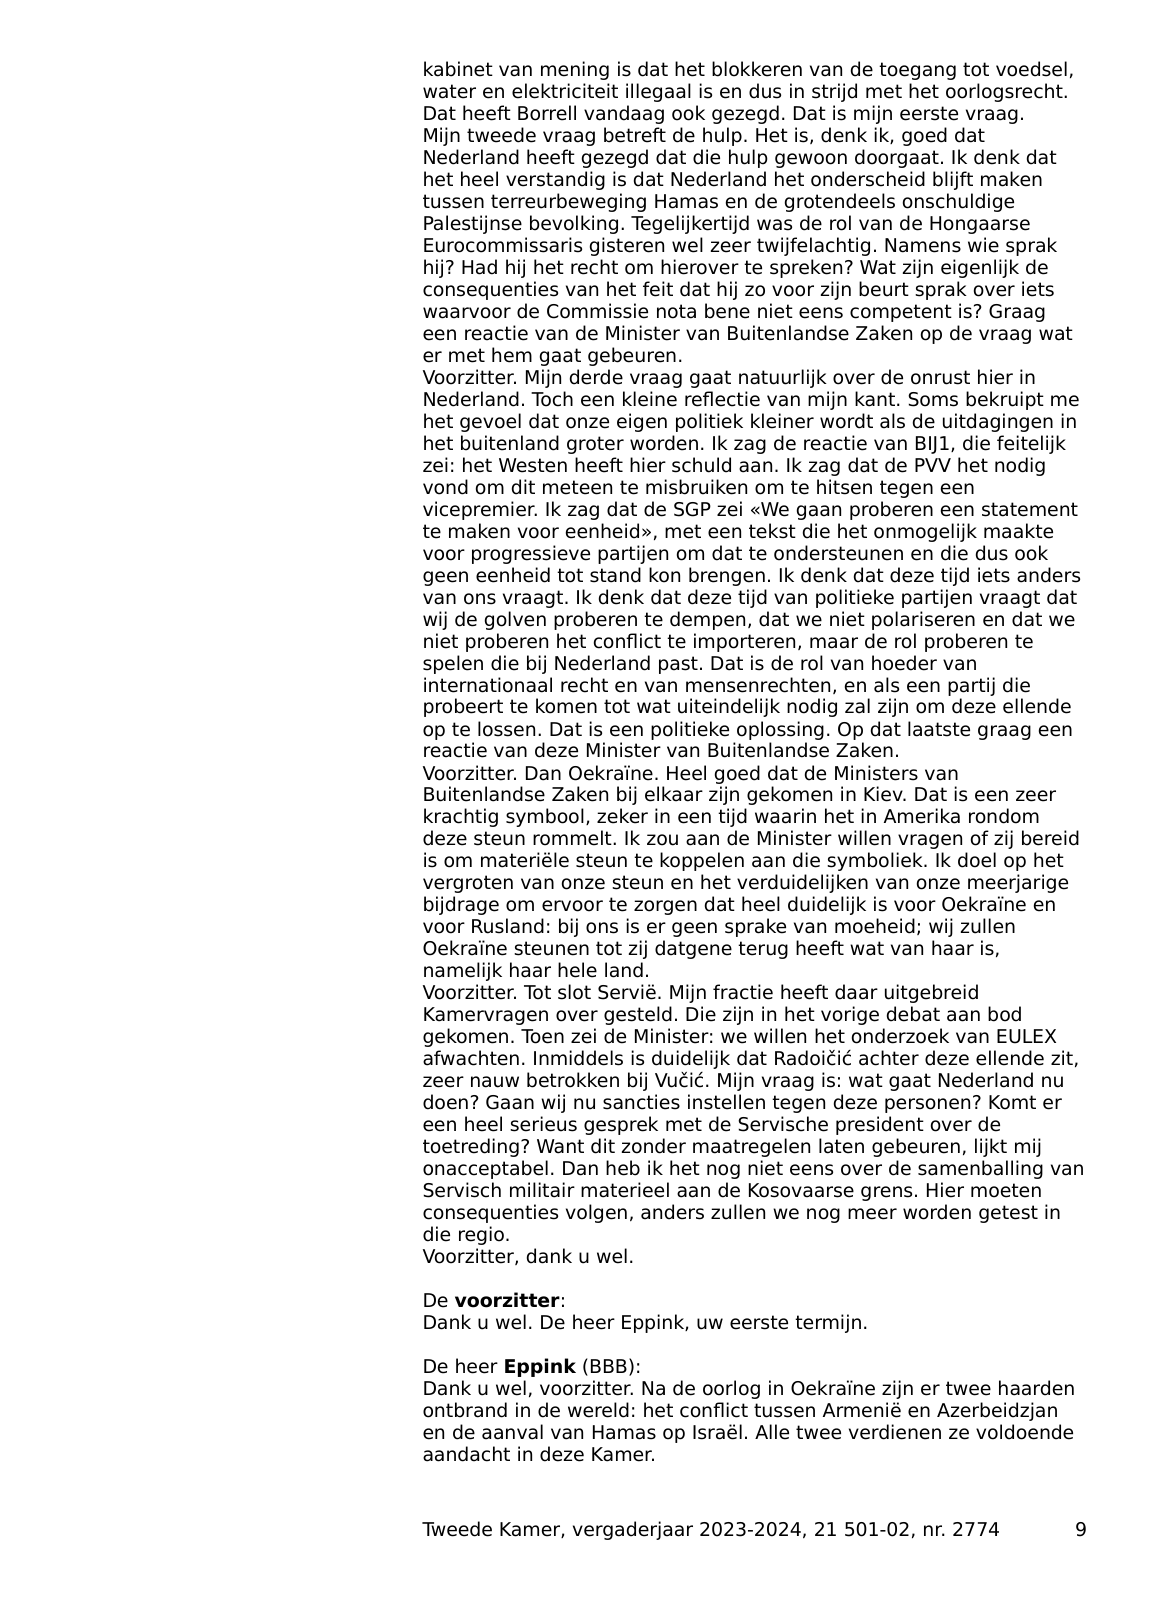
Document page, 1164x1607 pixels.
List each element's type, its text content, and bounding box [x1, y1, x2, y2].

text Voorzitter. Mijn derde vraag gaat natuurlijk over de onrust hier in Nederland. Toch een kleine reflectie van mijn kant. Soms bekruipt me het gevoel dat onze eigen politiek kleiner wordt als de uitdagingen in het buitenland groter worden. Ik zag de reactie van BIJ1, die feitelijk zei: het Westen heeft hier schuld aan. Ik zag dat de PVV het nodig vond om dit meteen te misbruiken om te hitsen tegen een vicepremier. Ik zag dat de SGP zei «We gaan proberen een statement te maken voor eenheid», met een tekst die het onmogelijk maakte voor progressieve partijen om dat te ondersteunen en die dus ook geen eenheid tot stand kon brengen. Ik denk dat deze tijd iets anders van ons vraagt. Ik denk dat deze tijd van politieke partijen vraagt dat wij de golven proberen te dempen, dat we niet polariseren en dat we niet proberen het conflict te importeren, maar de rol proberen te spelen die bij Nederland past. Dat is de rol van hoeder van internationaal recht en van mensenrechten, en als een partij die probeert te komen tot wat uiteindelijk nodig zal zijn om deze ellende op te lossen. Dat is een politieke oplossing. Op dat laatste graag een reactie van deze Minister van Buitenlandse Zaken. [422, 367, 1087, 762]
text Dank u wel, voorzitter. Na de oorlog in Oekraïne zijn er twee haarden ontbrand in de wereld: het conflict tussen Armenië en Azerbeidzjan en de aanval van Hamas op Israël. Alle twee verdienen ze voldoende aandacht in deze Kamer. [422, 1378, 1087, 1466]
text Mijn tweede vraag betreft de hulp. Het is, denk ik, goed dat Nederland heeft gezegd dat die hulp gewoon doorgaat. Ik denk dat het heel verstandig is dat Nederland het onderscheid blijft maken tussen terreurbeweging Hamas en de grotendeels onschuldige Palestijnse bevolking. Tegelijkertijd was de rol van de Hongaarse Eurocommissaris gisteren wel zeer twijfelachtig. Namens wie sprak hij? Had hij het recht om hierover te spreken? Wat zijn eigenlijk de consequenties van het feit dat hij zo voor zijn beurt sprak over iets waarvoor de Commissie nota bene niet eens competent is? Graag een reactie van de Minister van Buitenlandse Zaken op de vraag wat er met hem gaat gebeuren. [422, 125, 1087, 367]
text De heer Eppink (BBB): [422, 1356, 1087, 1378]
text De voorzitter: [422, 1290, 1087, 1312]
text Dank u wel. De heer Eppink, uw eerste termijn. [422, 1312, 1087, 1334]
text Voorzitter. Tot slot Servië. Mijn fractie heeft daar uitgebreid Kamervragen over gesteld. Die zijn in het vorige debat aan bod gekomen. Toen zei de Minister: we willen het onderzoek van EULEX afwachten. Inmiddels is duidelijk dat Radoičić achter deze ellende zit, zeer nauw betrokken bij Vučić. Mijn vraag is: wat gaat Nederland nu doen? Gaan wij nu sancties instellen tegen deze personen? Komt er een heel serieus gesprek met de Servische president over de toetreding? Want dit zonder maatregelen laten gebeuren, lijkt mij onacceptabel. Dan heb ik het nog niet eens over de samenballing van Servisch militair materieel aan de Kosovaarse grens. Hier moeten consequenties volgen, anders zullen we nog meer worden getest in die regio. [422, 982, 1087, 1246]
text kabinet van mening is dat het blokkeren van de toegang tot voedsel, water en elektriciteit illegaal is en dus in strijd met het oorlogsrecht. Dat heeft Borrell vandaag ook gezegd. Dat is mijn eerste vraag. [422, 59, 1087, 125]
text Voorzitter, dank u wel. [422, 1246, 1087, 1268]
text Voorzitter. Dan Oekraïne. Heel goed dat de Ministers van Buitenlandse Zaken bij elkaar zijn gekomen in Kiev. Dat is een zeer krachtig symbool, zeker in een tijd waarin het in Amerika rondom deze steun rommelt. Ik zou aan de Minister willen vragen of zij bereid is om materiële steun te koppelen aan die symboliek. Ik doel op het vergroten van onze steun en het verduidelijken van onze meerjarige bijdrage om ervoor te zorgen dat heel duidelijk is voor Oekraïne en voor Rusland: bij ons is er geen sprake van moeheid; wij zullen Oekraïne steunen tot zij datgene terug heeft wat van haar is, namelijk haar hele land. [422, 762, 1087, 982]
